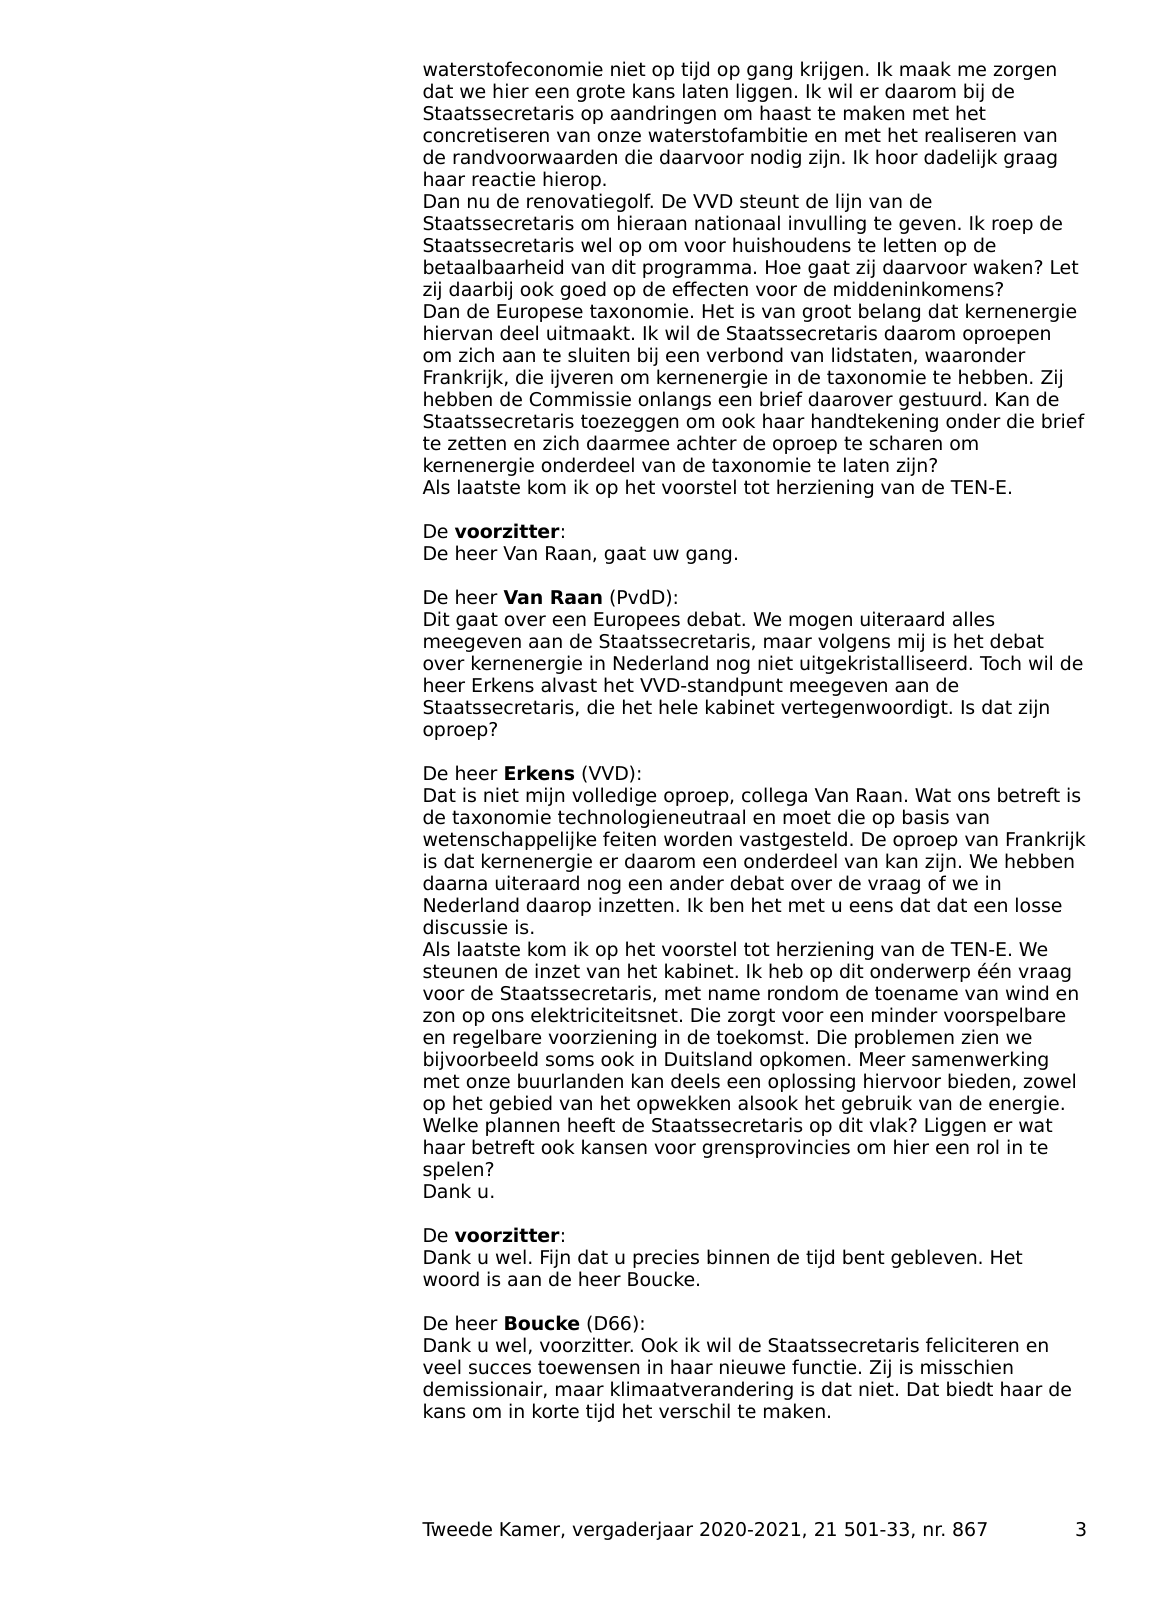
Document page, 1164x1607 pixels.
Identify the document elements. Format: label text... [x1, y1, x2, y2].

text De heer Boucke (D66): [422, 1313, 1087, 1335]
text De heer Van Raan (PvdD): [422, 587, 1087, 609]
text Dank u wel, voorzitter. Ook ik wil de Staatssecretaris feliciteren en veel succes toewensen in haar nieuwe functie. Zij is misschien demissionair, maar klimaatverandering is dat niet. Dat biedt haar de kans om in korte tijd het verschil te maken. [422, 1335, 1087, 1423]
text De voorzitter: [422, 521, 1087, 543]
text Dat is niet mijn volledige oproep, collega Van Raan. Wat ons betreft is de taxonomie technologieneutraal en moet die op basis van wetenschappelijke feiten worden vastgesteld. De oproep van Frankrijk is dat kernenergie er daarom een onderdeel van kan zijn. We hebben daarna uiteraard nog een ander debat over de vraag of we in Nederland daarop inzetten. Ik ben het met u eens dat dat een losse discussie is. [422, 785, 1087, 939]
text De heer Van Raan, gaat uw gang. [422, 543, 1087, 565]
text De heer Erkens (VVD): [422, 763, 1087, 785]
text Dank u wel. Fijn dat u precies binnen de tijd bent gebleven. Het woord is aan de heer Boucke. [422, 1247, 1087, 1291]
text De voorzitter: [422, 1225, 1087, 1247]
text Als laatste kom ik op het voorstel tot herziening van de TEN-E. [422, 477, 1087, 499]
text Dank u. [422, 1181, 1087, 1203]
text Als laatste kom ik op het voorstel tot herziening van de TEN-E. We steunen de inzet van het kabinet. Ik heb op dit onderwerp één vraag voor de Staatssecretaris, met name rondom de toename van wind en zon op ons elektriciteitsnet. Die zorgt voor een minder voorspelbare en regelbare voorziening in de toekomst. Die problemen zien we bijvoorbeeld soms ook in Duitsland opkomen. Meer samenwerking met onze buurlanden kan deels een oplossing hiervoor bieden, zowel op het gebied van het opwekken alsook het gebruik van de energie. Welke plannen heeft de Staatssecretaris op dit vlak? Liggen er wat haar betreft ook kansen voor grensprovincies om hier een rol in te spelen? [422, 939, 1087, 1181]
text waterstofeconomie niet op tijd op gang krijgen. Ik maak me zorgen dat we hier een grote kans laten liggen. Ik wil er daarom bij de Staatssecretaris op aandringen om haast te maken met het concretiseren van onze waterstofambitie en met het realiseren van de randvoorwaarden die daarvoor nodig zijn. Ik hoor dadelijk graag haar reactie hierop. [422, 59, 1087, 191]
text Dan de Europese taxonomie. Het is van groot belang dat kernenergie hiervan deel uitmaakt. Ik wil de Staatssecretaris daarom oproepen om zich aan te sluiten bij een verbond van lidstaten, waaronder Frankrijk, die ijveren om kernenergie in de taxonomie te hebben. Zij hebben de Commissie onlangs een brief daarover gestuurd. Kan de Staatssecretaris toezeggen om ook haar handtekening onder die brief te zetten en zich daarmee achter de oproep te scharen om kernenergie onderdeel van de taxonomie te laten zijn? [422, 301, 1087, 477]
text Dit gaat over een Europees debat. We mogen uiteraard alles meegeven aan de Staatssecretaris, maar volgens mij is het debat over kernenergie in Nederland nog niet uitgekristalliseerd. Toch wil de heer Erkens alvast het VVD-standpunt meegeven aan de Staatssecretaris, die het hele kabinet vertegenwoordigt. Is dat zijn oproep? [422, 609, 1087, 741]
text Dan nu de renovatiegolf. De VVD steunt de lijn van de Staatssecretaris om hieraan nationaal invulling te geven. Ik roep de Staatssecretaris wel op om voor huishoudens te letten op de betaalbaarheid van dit programma. Hoe gaat zij daarvoor waken? Let zij daarbij ook goed op de effecten voor de middeninkomens? [422, 191, 1087, 301]
